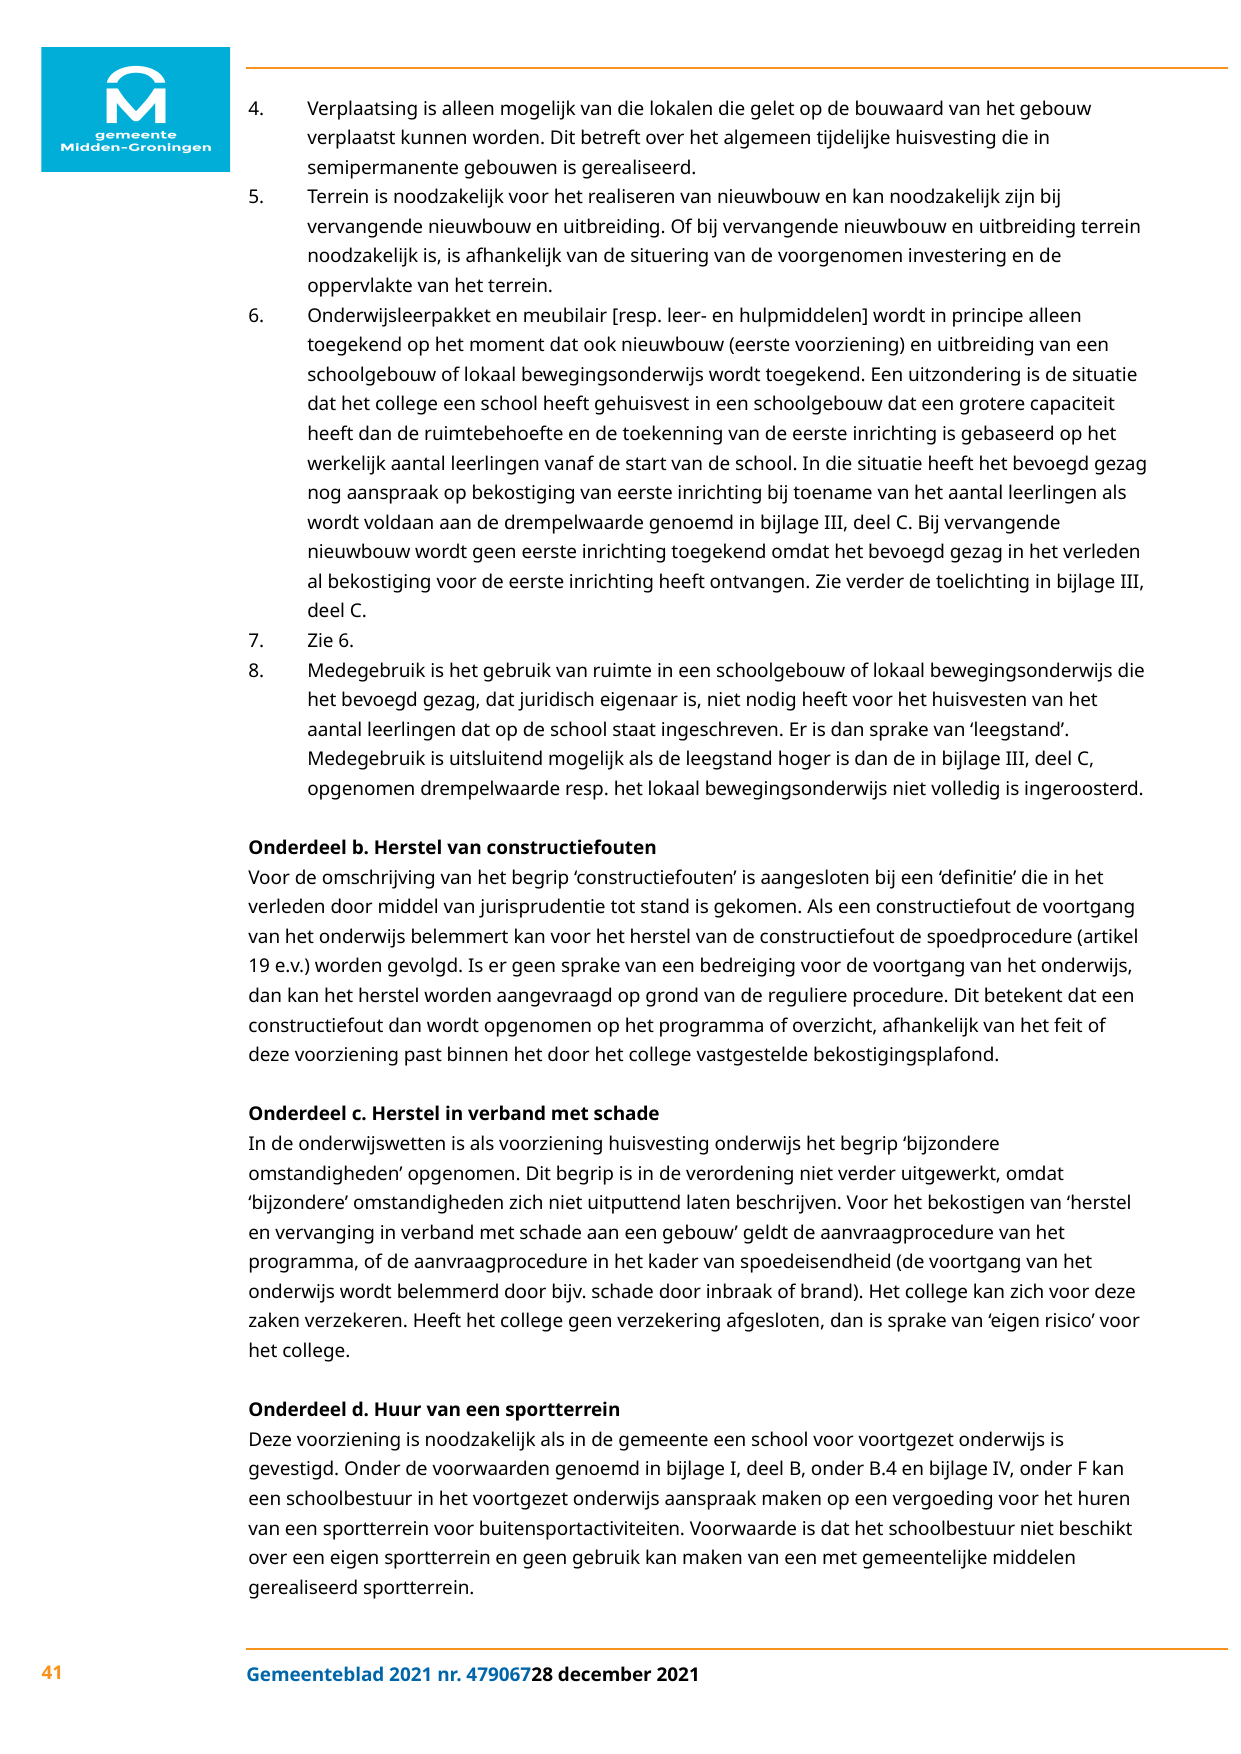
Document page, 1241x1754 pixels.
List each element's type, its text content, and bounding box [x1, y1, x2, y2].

text Voor de omschrijving van het begrip ‘constructiefouten’ is aangesloten bij een ‘definitie’ die in het verleden door middel van jurisprudentie tot stand is gekomen. Als een constructiefout de voortgang van het onderwijs belemmert kan voor het herstel van de constructiefout de spoedprocedure (artikel 19 e.v.) worden gevolgd. Is er geen sprake van een bedreiging voor de voortgang van het onderwijs, dan kan het herstel worden aangevraagd op grond van de reguliere procedure. Dit betekent dat een constructiefout dan wordt opgenomen op het programma of overzicht, afhankelijk van het feit of deze voorziening past binnen het door het college vastgestelde bekostigingsplafond. [248, 864, 1152, 1067]
picture [107, 89, 165, 122]
text Onderdeel b. Herstel van constructiefouten [248, 834, 1152, 860]
text Onderdeel d. Huur van een sportterrein [248, 1396, 1152, 1422]
text In de onderwijswetten is als voorziening huisvesting onderwijs het begrip ‘bijzondere omstandigheden’ opgenomen. Dit begrip is in de verordening niet verder uitgewerkt, omdat ‘bijzondere’ omstandigheden zich niet uitputtend laten beschrijven. Voor het bekostigen van ‘herstel en vervanging in verband met schade aan een gebouw’ geldt de aanvraagprocedure van het programma, of de aanvraagprocedure in het kader van spoedeisendheid (de voortgang van het onderwijs wordt belemmerd door bijv. schade door inbraak of brand). Het college kan zich voor deze zaken verzekeren. Heeft het college geen verzekering afgesloten, dan is sprake van ‘eigen risico’ voor het college. [248, 1130, 1152, 1363]
picture [184, 146, 190, 153]
list Terrein is noodzakelijk voor het realiseren van nieuwbouw en kan noodzakelijk zijn bij vervangende nieuwbouw en uitbreiding. Of bij vervangende nieuwbouw en uitbreiding terrein noodzakelijk is, is afhankelijk van de situering van de voorgenomen investering en de oppervlakte van het terrein. [248, 183, 1152, 298]
text Onderdeel c. Herstel in verband met schade [248, 1101, 1152, 1126]
picture [108, 66, 164, 82]
text Deze voorziening is noodzakelijk als in de gemeente een school voor voortgezet onderwijs is gevestigd. Onder de voorwaarden genoemd in bijlage I, deel B, onder B.4 en bijlage IV, onder F kan een schoolbestuur in het voortgezet onderwijs aanspraak maken op een vergoeding voor het huren van een sportterrein voor buitensportactiviteiten. Voorwaarde is dat het schoolbestuur niet beschikt over een eigen sportterrein en geen gebruik kan maken van een met gemeentelijke middelen gerealiseerd sportterrein. [248, 1426, 1152, 1600]
list Verplaatsing is alleen mogelijk van die lokalen die gelet op de bouwaard van het gebouw verplaatst kunnen worden. Dit betreft over het algemeen tijdelijke huisvesting die in semipermanente gebouwen is gerealiseerd. [248, 95, 1152, 180]
list Onderwijsleerpakket en meubilair [resp. leer- en hulpmiddelen] wordt in principe alleen toegekend op het moment dat ook nieuwbouw (eerste voorziening) en uitbreiding van een schoolgebouw of lokaal bewegingsonderwijs wordt toegekend. Een uitzondering is de situatie dat het college een school heeft gehuisvest in een schoolgebouw dat een grotere capaciteit heeft dan de ruimtebehoefte en de toekenning van de eerste inrichting is gebaseerd op het werkelijk aantal leerlingen vanaf de start van de school. In die situatie heeft het bevoegd gezag nog aanspraak op bekostiging van eerste inrichting bij toename van het aantal leerlingen als wordt voldaan aan de drempelwaarde genoemd in bijlage III, deel C. Bij vervangende nieuwbouw wordt geen eerste inrichting toegekend omdat het bevoegd gezag in het verleden al bekostiging voor de eerste inrichting heeft ontvangen. Zie verder de toelichting in bijlage III, deel C. [248, 302, 1152, 623]
list Zie 6. [248, 627, 1152, 653]
list Medegebruik is het gebruik van ruimte in een schoolgebouw of lokaal bewegingsonderwijs die het bevoegd gezag, dat juridisch eigenaar is, niet nodig heeft voor het huisvesten van het aantal leerlingen dat op de school staat ingeschreven. Er is dan sprake van ‘leegstand’. Medegebruik is uitsluitend mogelijk als de leegstand hoger is dan de in bijlage III, deel C, opgenomen drempelwaarde resp. het lokaal bewegingsonderwijs niet volledig is ingeroosterd. [248, 657, 1152, 801]
